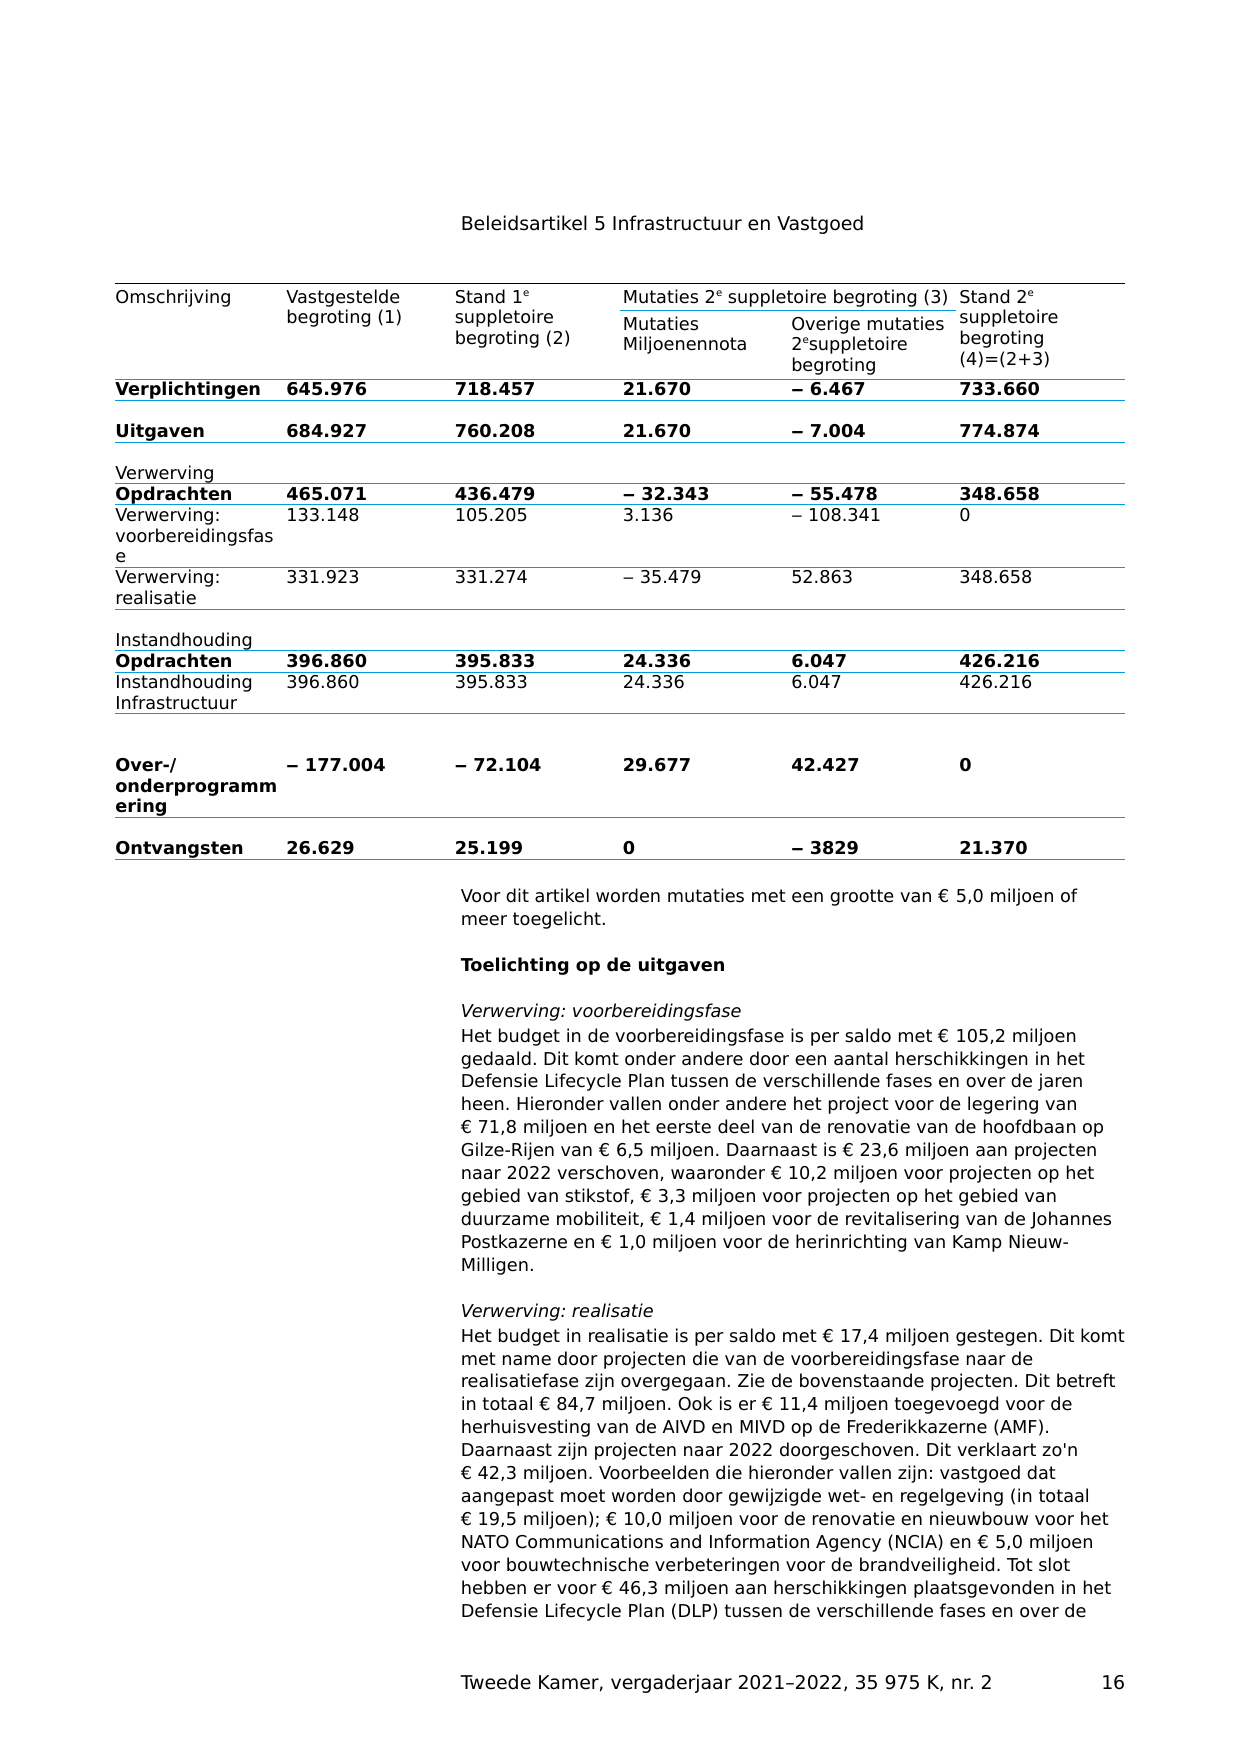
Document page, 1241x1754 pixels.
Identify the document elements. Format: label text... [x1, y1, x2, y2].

table_cell [452, 734, 620, 755]
table_cell ‒ 3829 [788, 838, 956, 859]
table_cell 0 [956, 505, 1125, 567]
table_cell [620, 610, 788, 630]
table_cell 0 [956, 755, 1125, 817]
table_cell Stand 2e suppletoire begroting (4)=(2+3) [956, 284, 1125, 378]
table_cell 774.874 [956, 421, 1125, 441]
table_cell [620, 463, 788, 483]
table_cell [452, 630, 620, 650]
table_cell [115, 714, 283, 734]
table_cell Verwerving: realisatie [115, 568, 283, 608]
table_cell Vastgestelde begroting (1) [283, 284, 452, 378]
table_cell 331.274 [452, 568, 620, 608]
table_cell 21.670 [620, 421, 788, 441]
table_cell [956, 630, 1125, 650]
table_cell Mutaties 2e suppletoire begroting (3) [620, 284, 956, 310]
text Verwerving: voorbereidingsfase [461, 999, 1125, 1022]
table_cell [620, 818, 788, 838]
table_cell [283, 443, 452, 463]
table_cell Ontvangsten [115, 838, 283, 859]
title Beleidsartikel 5 Infrastructuur en Vastgoed [461, 213, 1125, 235]
table_cell 24.336 [620, 651, 788, 671]
table_cell 436.479 [452, 484, 620, 504]
table_cell ‒ 72.104 [452, 755, 620, 817]
table_cell 426.216 [956, 651, 1125, 671]
table_cell [283, 714, 452, 734]
table_cell 395.833 [452, 673, 620, 713]
table_cell [956, 610, 1125, 630]
table_cell [452, 714, 620, 734]
table_cell [283, 610, 452, 630]
table_cell 26.629 [283, 838, 452, 859]
table_cell Opdrachten [115, 484, 283, 504]
table_cell [115, 443, 283, 463]
table_cell ‒ 32.343 [620, 484, 788, 504]
text Toelichting op de uitgaven [461, 953, 1125, 976]
table_cell 684.927 [283, 421, 452, 441]
table_cell [956, 714, 1125, 734]
text Voor dit artikel worden mutaties met een grootte van € 5,0 miljoen of meer toegelicht. [461, 884, 1125, 930]
text Het budget in realisatie is per saldo met € 17,4 miljoen gestegen. Dit komt met name door projecten die van de voorbereidingsfase naar de realisatiefase zijn overgegaan. Zie de bovenstaande projecten. Dit betreft in totaal € 84,7 miljoen. Ook is er € 11,4 miljoen toegevoegd voor de herhuisvesting van de AIVD en MIVD op de Frederikkazerne (AMF). Daarnaast zijn projecten naar 2022 doorgeschoven. Dit verklaart zo'n € 42,3 miljoen. Voorbeelden die hieronder vallen zijn: vastgoed dat aangepast moet worden door gewijzigde wet- en regelgeving (in totaal € 19,5 miljoen); € 10,0 miljoen voor de renovatie en nieuwbouw voor het NATO Communications and Information Agency (NCIA) en € 5,0 miljoen voor bouwtechnische verbeteringen voor de brandveiligheid. Tot slot hebben er voor € 46,3 miljoen aan herschikkingen plaatsgevonden in het Defensie Lifecycle Plan (DLP) tussen de verschillende fases en over de [461, 1324, 1125, 1622]
table_cell [452, 610, 620, 630]
table_cell [788, 630, 956, 650]
table_cell [283, 630, 452, 650]
table_cell Verwerving: voorbereidingsfase [115, 505, 283, 567]
table_cell Over-/ onderprogrammering [115, 755, 283, 817]
table_cell Instandhouding Infrastructuur [115, 673, 283, 713]
table_cell ‒ 6.467 [788, 380, 956, 400]
table_cell 6.047 [788, 651, 956, 671]
table_cell 348.658 [956, 568, 1125, 608]
table_cell [115, 818, 283, 838]
table_cell [452, 463, 620, 483]
table_cell 133.148 [283, 505, 452, 567]
table_cell [956, 734, 1125, 755]
table_cell Overige mutaties 2esuppletoire begroting [788, 311, 956, 378]
table_cell [788, 463, 956, 483]
table_cell 396.860 [283, 651, 452, 671]
table_cell 29.677 [620, 755, 788, 817]
table_cell [956, 463, 1125, 483]
table_cell 0 [620, 838, 788, 859]
table_cell ‒ 108.341 [788, 505, 956, 567]
table_cell Uitgaven [115, 421, 283, 441]
table_cell [283, 734, 452, 755]
table_cell 395.833 [452, 651, 620, 671]
table_cell [620, 734, 788, 755]
text Verwerving: realisatie [461, 1299, 1125, 1322]
table_cell Stand 1e suppletoire begroting (2) [452, 284, 620, 378]
table_cell [956, 401, 1125, 421]
table_cell [452, 401, 620, 421]
table_cell [788, 443, 956, 463]
table_cell [115, 610, 283, 630]
table_cell [620, 630, 788, 650]
table_cell [956, 443, 1125, 463]
table_cell [788, 734, 956, 755]
table_cell 42.427 [788, 755, 956, 817]
table_cell [788, 714, 956, 734]
table_cell [788, 818, 956, 838]
table_cell 21.370 [956, 838, 1125, 859]
table_cell 3.136 [620, 505, 788, 567]
table_cell [620, 714, 788, 734]
table_header Artikel 5 Infrastructuur en Vastgoed (bedragen x € 1.000) [115, 258, 1125, 283]
table_cell 348.658 [956, 484, 1125, 504]
table_cell Verwerving [115, 463, 283, 483]
table_cell 426.216 [956, 673, 1125, 713]
table_cell 733.660 [956, 380, 1125, 400]
table_cell [283, 818, 452, 838]
table_cell 25.199 [452, 838, 620, 859]
table_cell [115, 734, 283, 755]
table_cell [452, 818, 620, 838]
table_cell [620, 443, 788, 463]
table_cell [115, 401, 283, 421]
table_cell Opdrachten [115, 651, 283, 671]
table_cell Instandhouding [115, 630, 283, 650]
table_cell [452, 443, 620, 463]
table_cell 465.071 [283, 484, 452, 504]
table_cell [283, 401, 452, 421]
table_cell [283, 463, 452, 483]
table_cell ‒ 55.478 [788, 484, 956, 504]
table_cell 331.923 [283, 568, 452, 608]
table_cell Mutaties Miljoenennota [620, 311, 788, 378]
table_cell ‒ 177.004 [283, 755, 452, 817]
table_cell 105.205 [452, 505, 620, 567]
table_cell 718.457 [452, 380, 620, 400]
table_cell ‒ 35.479 [620, 568, 788, 608]
table_cell 645.976 [283, 380, 452, 400]
table_cell [788, 610, 956, 630]
text Het budget in de voorbereidingsfase is per saldo met € 105,2 miljoen gedaald. Dit komt onder andere door een aantal herschikkingen in het Defensie Lifecycle Plan tussen de verschillende fases en over de jaren heen. Hieronder vallen onder andere het project voor de legering van € 71,8 miljoen en het eerste deel van de renovatie van de hoofdbaan op Gilze-Rijen van € 6,5 miljoen. Daarnaast is € 23,6 miljoen aan projecten naar 2022 verschoven, waaronder € 10,2 miljoen voor projecten op het gebied van stikstof, € 3,3 miljoen voor projecten op het gebied van duurzame mobiliteit, € 1,4 miljoen voor de revitalisering van de Johannes Postkazerne en € 1,0 miljoen voor de herinrichting van Kamp Nieuw-Milligen. [461, 1024, 1125, 1276]
table_cell [620, 401, 788, 421]
table_cell 24.336 [620, 673, 788, 713]
table_cell Omschrijving [115, 284, 283, 378]
table_cell 760.208 [452, 421, 620, 441]
table_cell 6.047 [788, 673, 956, 713]
table_cell 52.863 [788, 568, 956, 608]
table_cell 396.860 [283, 673, 452, 713]
table_cell [956, 818, 1125, 838]
table_cell Verplichtingen [115, 380, 283, 400]
table_cell ‒ 7.004 [788, 421, 956, 441]
table_cell [788, 401, 956, 421]
table_cell 21.670 [620, 380, 788, 400]
